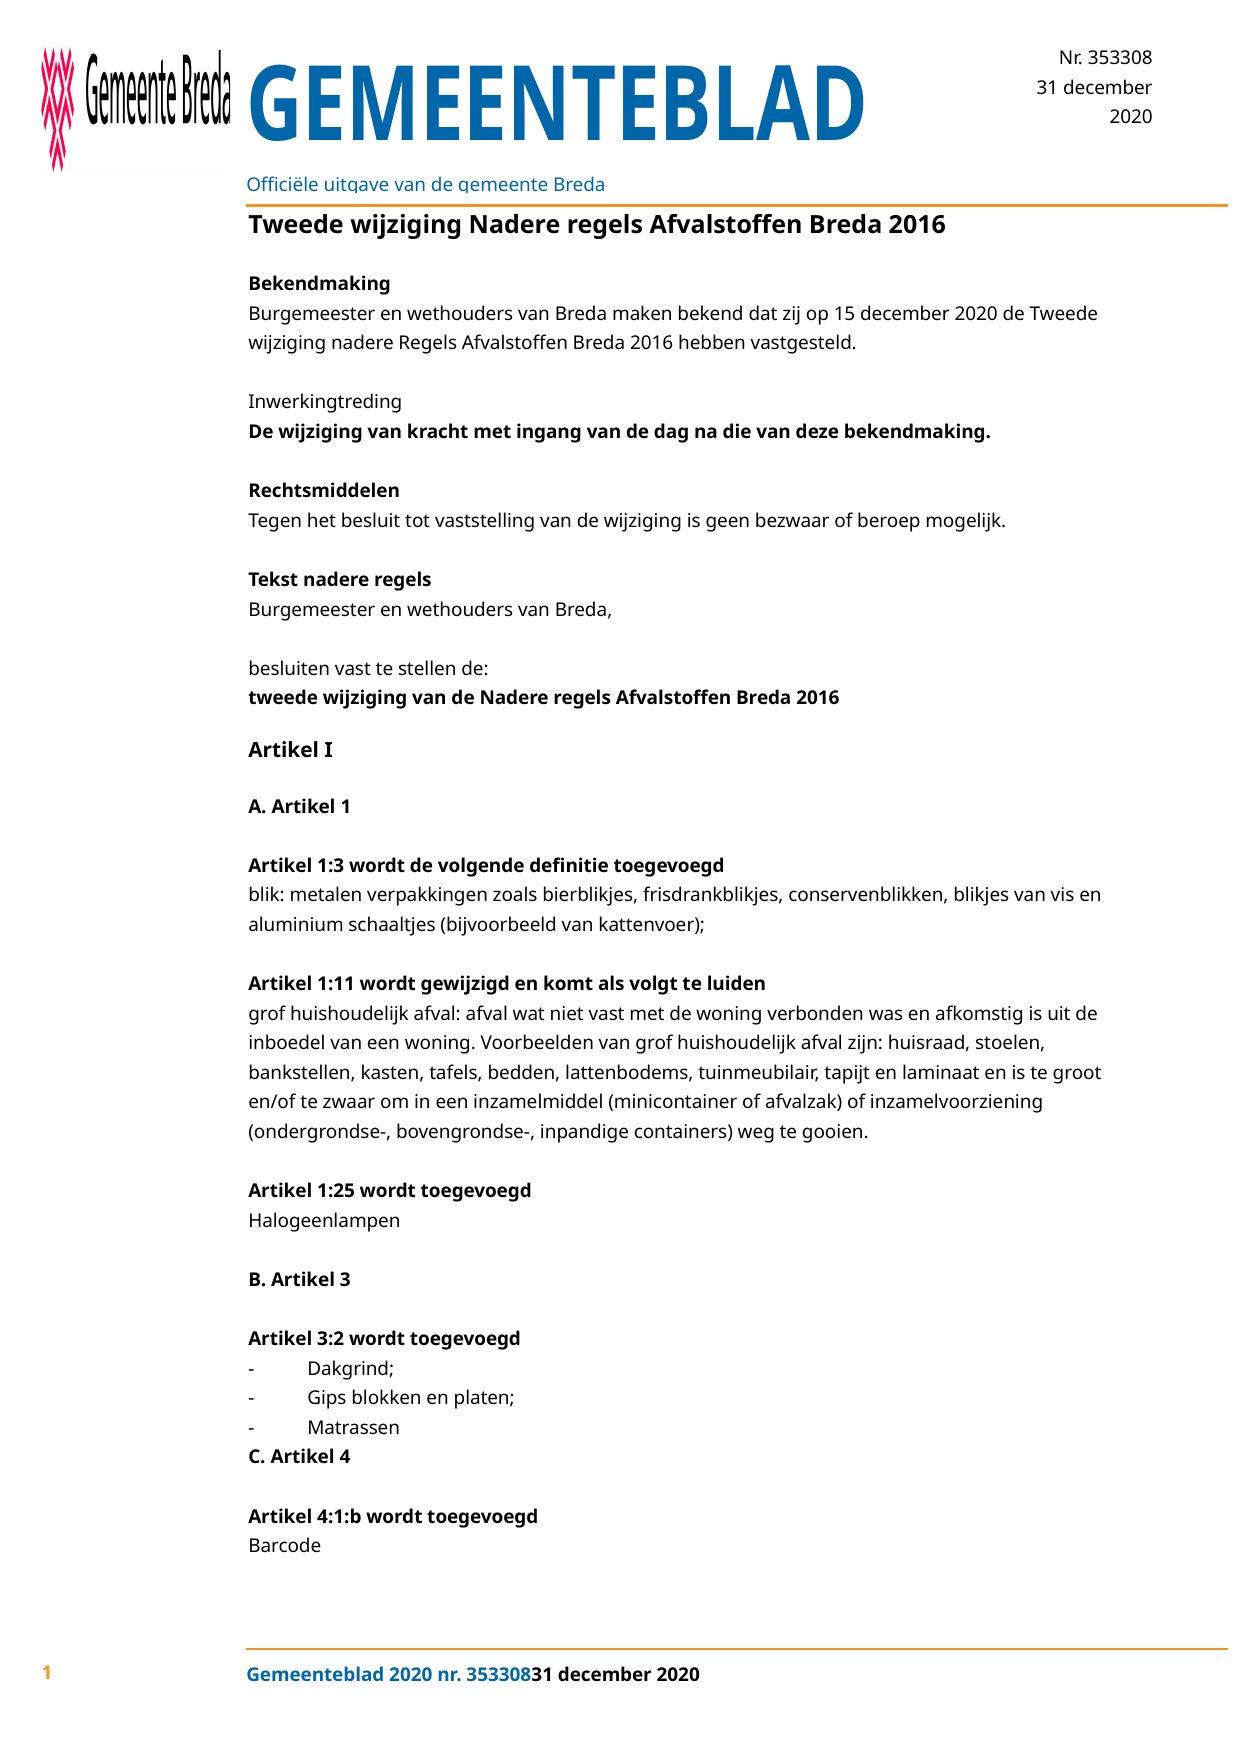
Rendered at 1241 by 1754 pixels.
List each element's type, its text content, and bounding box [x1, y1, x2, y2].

picture [41, 47, 231, 172]
text Artikel 3:2 wordt toegevoegd [248, 1325, 1152, 1351]
text Burgemeester en wethouders van Breda maken bekend dat zij op 15 december 2020 de Tweede wijziging nadere Regels Afvalstoffen Breda 2016 hebben vastgesteld. [248, 300, 1152, 355]
list Matrassen [248, 1414, 1152, 1440]
text Barcode [248, 1532, 1152, 1558]
text Tegen het besluit tot vaststelling van de wijziging is geen bezwaar of beroep mogelijk. [248, 507, 1152, 533]
text Tekst nadere regels [248, 566, 1152, 592]
text Inwerkingtreding [248, 389, 1152, 414]
text Artikel 1:11 wordt gewijzigd en komt als volgt te luiden [248, 970, 1152, 996]
text Bekendmaking [248, 270, 1152, 296]
text De wijziging van kracht met ingang van de dag na die van deze bekendmaking. [248, 418, 1152, 444]
list Dakgrind; [248, 1355, 1152, 1381]
text Artikel 1:3 wordt de volgende definitie toegevoegd [248, 852, 1152, 878]
text Tweede wijziging Nadere regels Afvalstoffen Breda 2016 [248, 207, 1152, 241]
text Rechtsmiddelen [248, 477, 1152, 503]
text Artikel 1:25 wordt toegevoegd [248, 1177, 1152, 1203]
text besluiten vast te stellen de: [248, 655, 1152, 681]
text Halogeenlampen [248, 1207, 1152, 1233]
text tweede wijziging van de Nadere regels Afvalstoffen Breda 2016 [248, 684, 1152, 710]
text Artikel I [248, 735, 1152, 763]
text Burgemeester en wethouders van Breda, [248, 596, 1152, 621]
text blik: metalen verpakkingen zoals bierblikjes, frisdrankblikjes, conservenblikken, blikjes van vis en aluminium schaaltjes (bijvoorbeeld van kattenvoer); [248, 882, 1152, 937]
text C. Artikel 4 [248, 1444, 1152, 1469]
text Artikel 4:1:b wordt toegevoegd [248, 1503, 1152, 1529]
text A. Artikel 1 [248, 793, 1152, 819]
text B. Artikel 3 [248, 1266, 1152, 1292]
text grof huishoudelijk afval: afval wat niet vast met de woning verbonden was en afkomstig is uit de inboedel van een woning. Voorbeelden van grof huishoudelijk afval zijn: huisraad, stoelen, bankstellen, kasten, tafels, bedden, lattenbodems, tuinmeubilair, tapijt en laminaat en is te groot en/of te zwaar om in een inzamelmiddel (minicontainer of afvalzak) of inzamelvoorziening (ondergrondse-, bovengrondse-, inpandige containers) weg te gooien. [248, 1000, 1152, 1144]
list Gips blokken en platen; [248, 1384, 1152, 1410]
